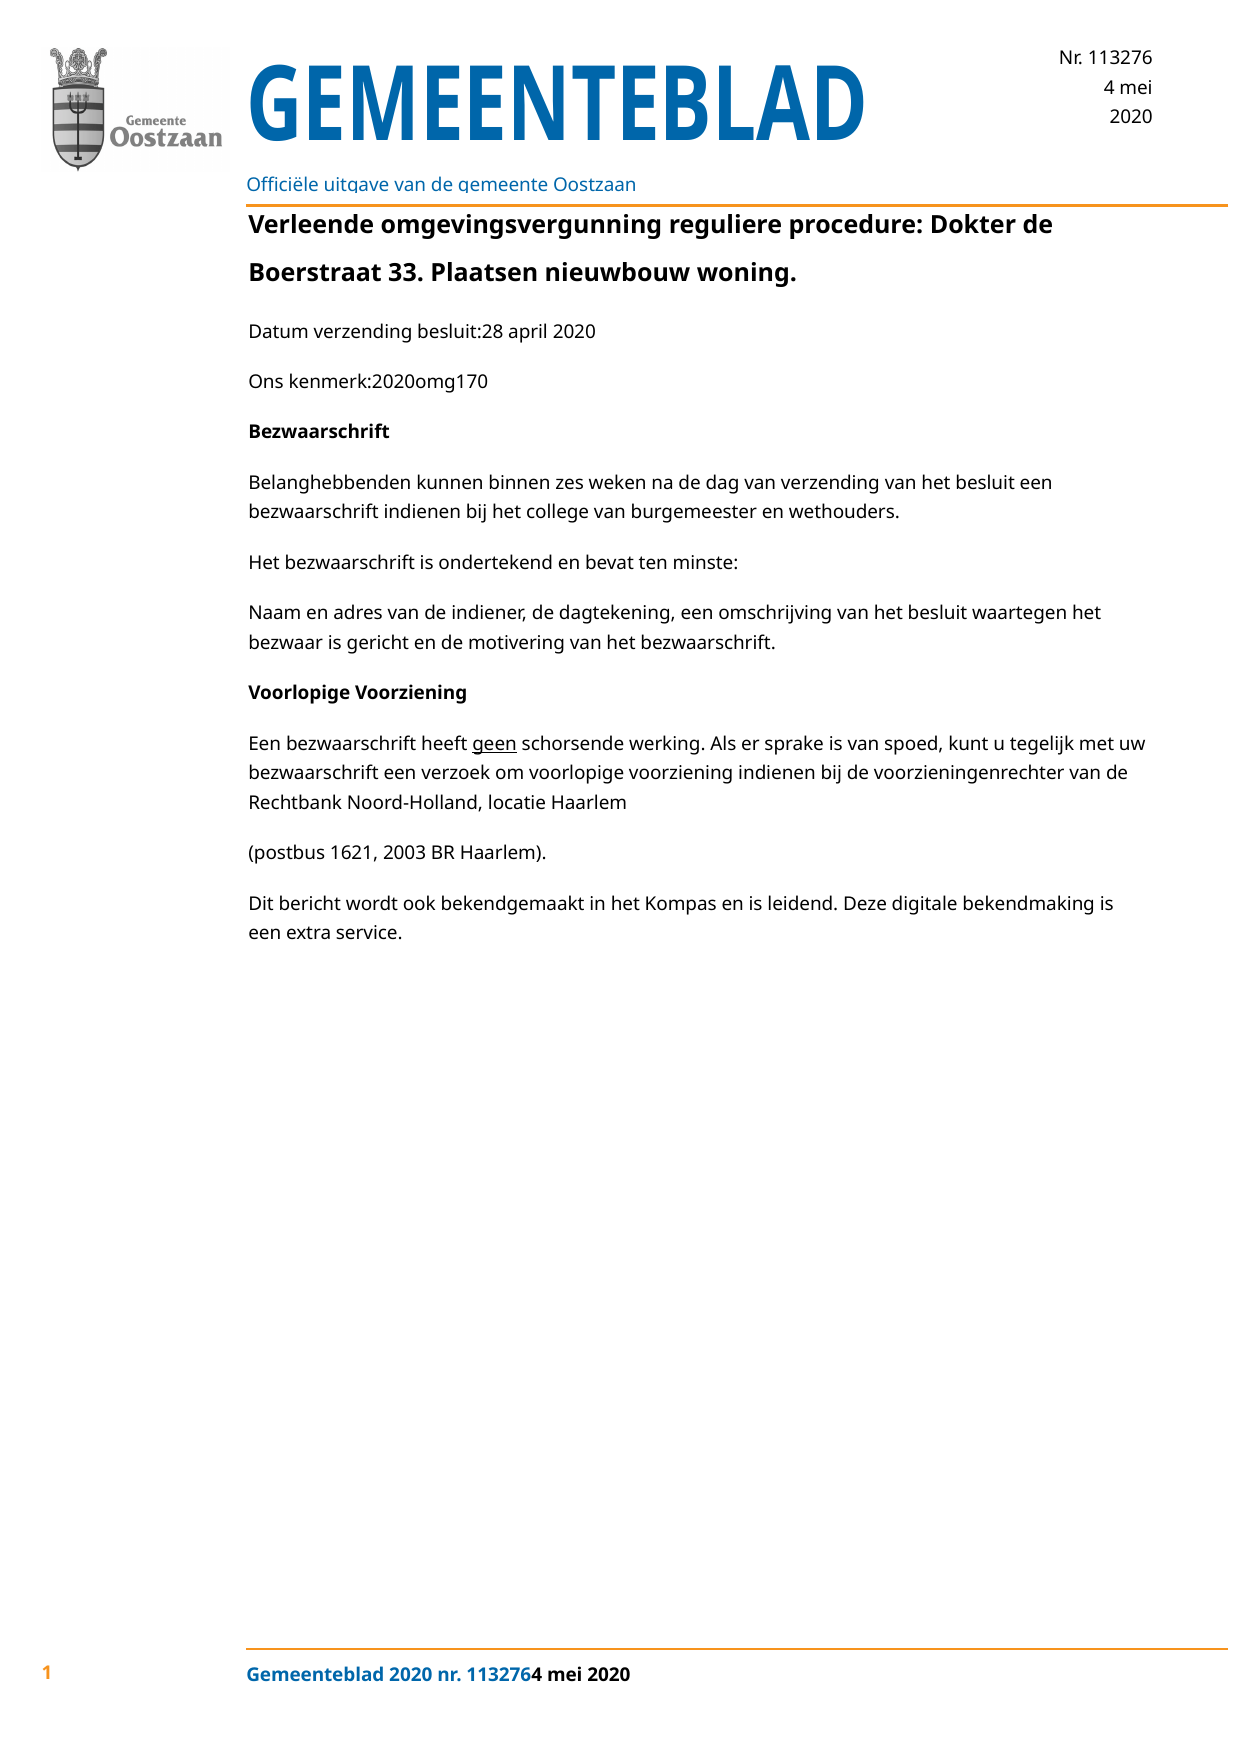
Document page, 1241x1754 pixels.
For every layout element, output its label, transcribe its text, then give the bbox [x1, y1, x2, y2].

picture [41, 47, 231, 172]
text Datum verzending besluit:28 april 2020 [248, 318, 1152, 344]
text Voorlopige Voorziening [248, 679, 1152, 705]
text Een bezwaarschrift heeft geen schorsende werking. Als er sprake is van spoed, kunt u tegelijk met uw bezwaarschrift een verzoek om voorlopige voorziening indienen bij de voorzieningenrechter van de Rechtbank Noord-Holland, locatie Haarlem [248, 730, 1152, 815]
text Verleende omgevingsvergunning reguliere procedure: Dokter de Boerstraat 33. Plaatsen nieuwbouw woning. [248, 207, 1152, 288]
text Belanghebbenden kunnen binnen zes weken na de dag van verzending van het besluit een bezwaarschrift indienen bij het college van burgemeester en wethouders. [248, 469, 1152, 524]
text Het bezwaarschrift is ondertekend en bevat ten minste: [248, 549, 1152, 575]
text Dit bericht wordt ook bekendgemaakt in het Kompas en is leidend. Deze digitale bekendmaking is een extra service. [248, 890, 1152, 945]
text Ons kenmerk:2020omg170 [248, 368, 1152, 394]
text Naam en adres van de indiener, de dagtekening, een omschrijving van het besluit waartegen het bezwaar is gericht en de motivering van het bezwaarschrift. [248, 599, 1152, 655]
text (postbus 1621, 2003 BR Haarlem). [248, 839, 1152, 865]
text Bezwaarschrift [248, 419, 1152, 444]
